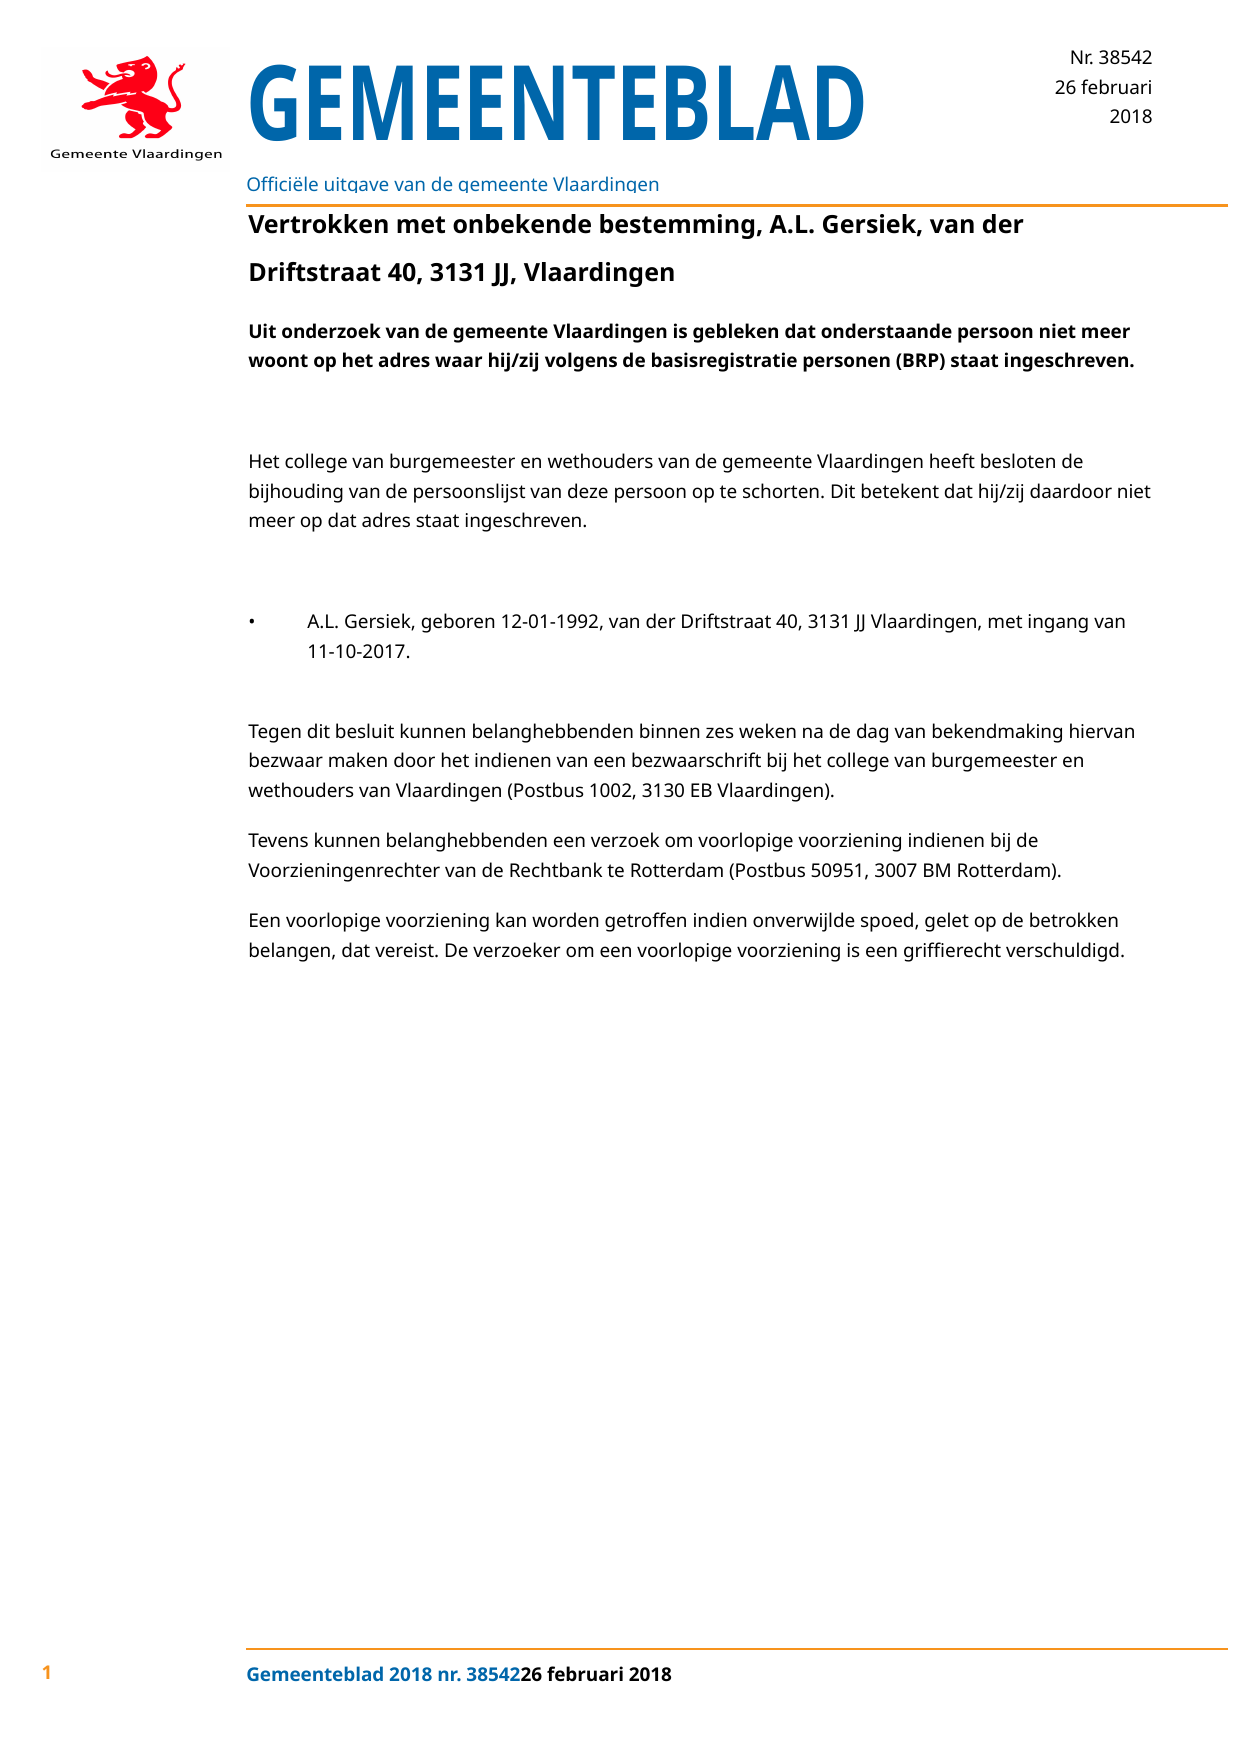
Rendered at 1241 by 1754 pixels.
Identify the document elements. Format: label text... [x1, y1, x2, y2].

text Een voorlopige voorziening kan worden getroffen indien onverwijlde spoed, gelet op de betrokken belangen, dat vereist. De verzoeker om een voorlopige voorziening is een griffierecht verschuldigd. [248, 907, 1152, 963]
picture [41, 47, 231, 172]
text Vertrokken met onbekende bestemming, A.L. Gersiek, van der Driftstraat 40, 3131 JJ, Vlaardingen [248, 207, 1152, 288]
text Het college van burgemeester en wethouders van de gemeente Vlaardingen heeft besloten de bijhouding van de persoonslijst van deze persoon op te schorten. Dit betekent dat hij/zij daardoor niet meer op dat adres staat ingeschreven. [248, 448, 1152, 533]
text Tegen dit besluit kunnen belanghebbenden binnen zes weken na de dag van bekendmaking hiervan bezwaar maken door het indienen van een bezwaarschrift bij het college van burgemeester en wethouders van Vlaardingen (Postbus 1002, 3130 EB Vlaardingen). [248, 718, 1152, 803]
text Tevens kunnen belanghebbenden een verzoek om voorlopige voorziening indienen bij de Voorzieningenrechter van de Rechtbank te Rotterdam (Postbus 50951, 3007 BM Rotterdam). [248, 827, 1152, 883]
text Uit onderzoek van de gemeente Vlaardingen is gebleken dat onderstaande persoon niet meer woont op het adres waar hij/zij volgens de basisregistratie personen (BRP) staat ingeschreven. [248, 318, 1152, 373]
list A.L. Gersiek, geboren 12-01-1992, van der Driftstraat 40, 3131 JJ Vlaardingen, met ingang van 11-10-2017. [248, 608, 1152, 664]
